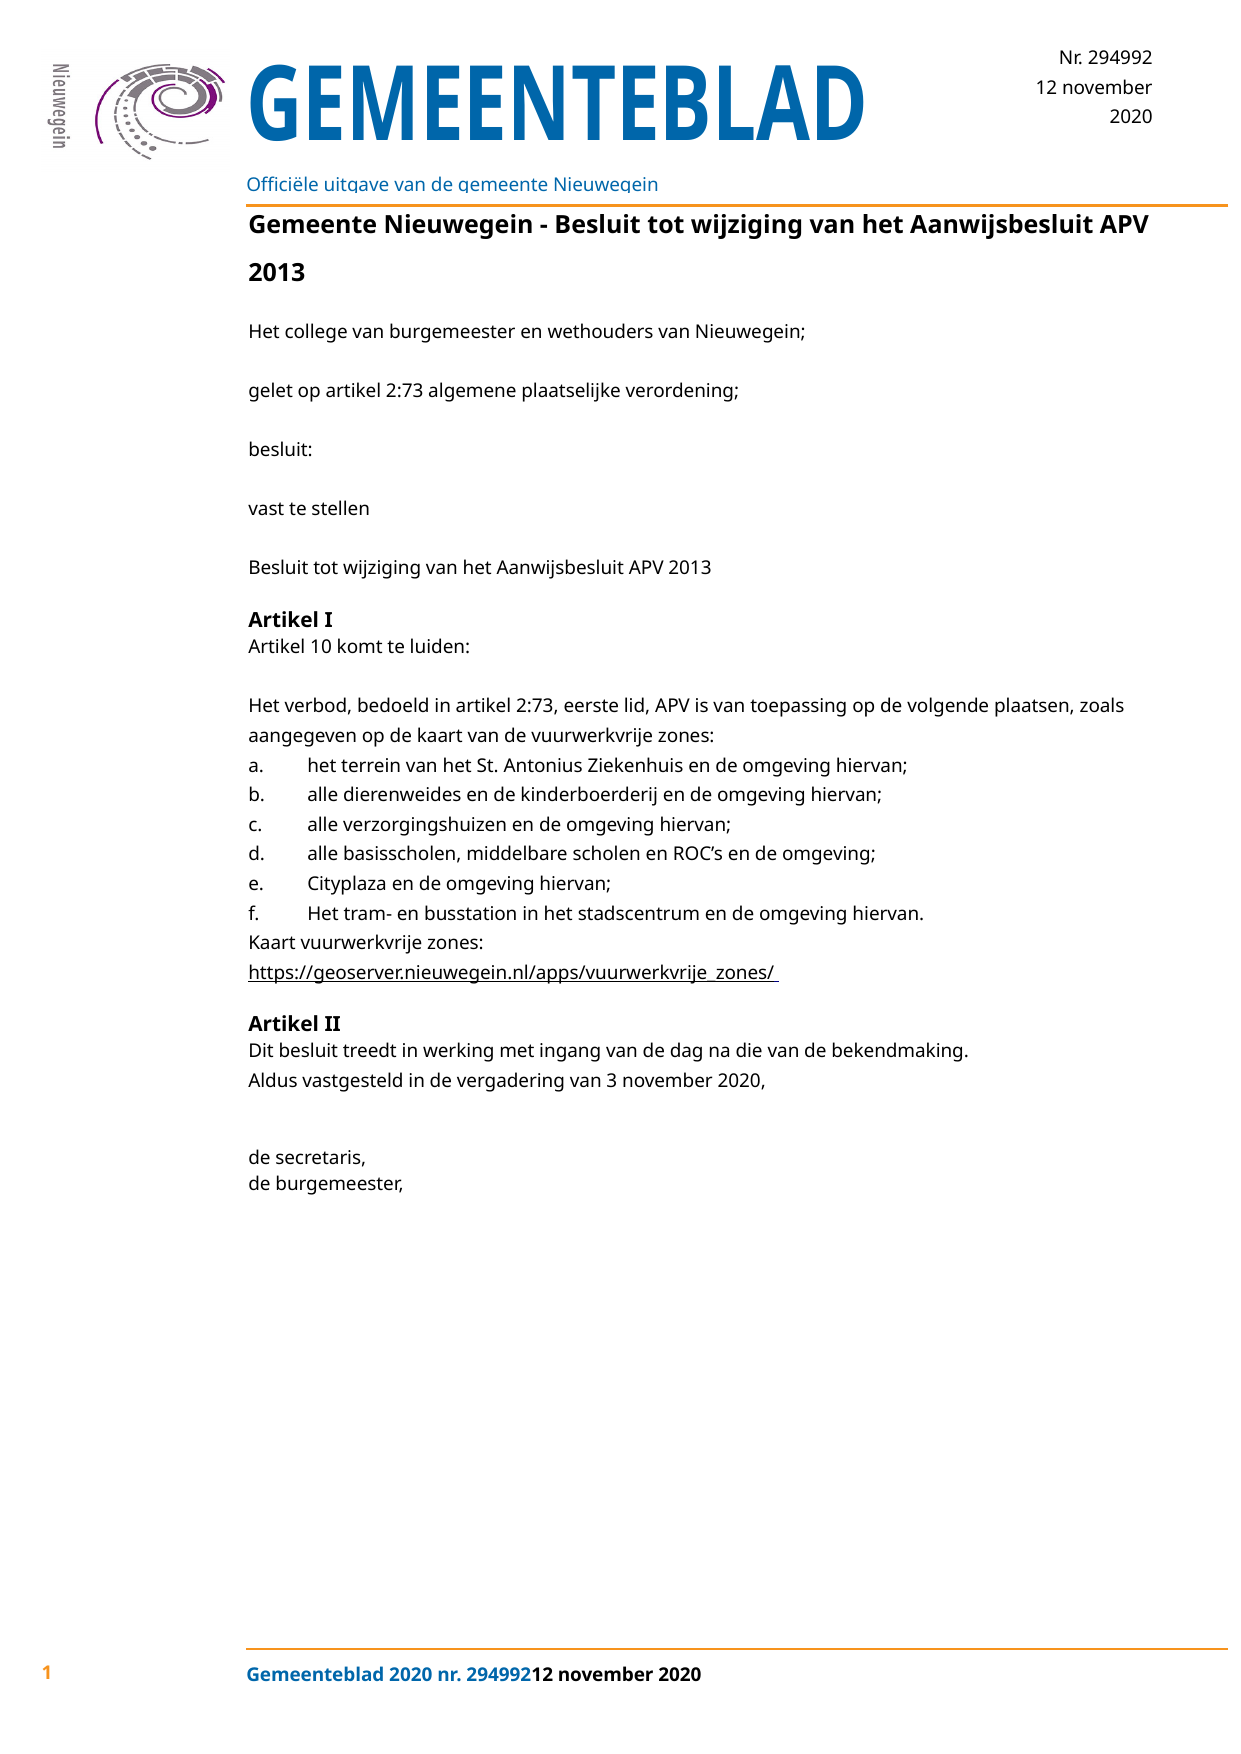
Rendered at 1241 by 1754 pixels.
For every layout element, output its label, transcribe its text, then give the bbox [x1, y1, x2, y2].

text Het college van burgemeester en wethouders van Nieuwegein; [248, 318, 1152, 344]
text Artikel 10 komt te luiden: [248, 633, 1152, 659]
list Het tram- en busstation in het stadscentrum en de omgeving hiervan. [248, 900, 1152, 925]
list alle dierenweides en de kinderboerderij en de omgeving hiervan; [248, 781, 1152, 807]
text https://geoserver.nieuwegein.nl/apps/vuurwerkvrije_zones/ [248, 959, 1152, 984]
text Besluit tot wijziging van het Aanwijsbesluit APV 2013 [248, 554, 1152, 580]
text Dit besluit treedt in werking met ingang van de dag na die van de bekendmaking. [248, 1038, 1152, 1063]
list Cityplaza en de omgeving hiervan; [248, 870, 1152, 896]
text Artikel I [248, 605, 1152, 633]
list het terrein van het St. Antonius Ziekenhuis en de omgeving hiervan; [248, 752, 1152, 777]
text de secretaris, [248, 1144, 1152, 1170]
text Het verbod, bedoeld in artikel 2:73, eerste lid, APV is van toepassing op de volgende plaatsen, zoals aangegeven op de kaart van de vuurwerkvrije zones: [248, 693, 1152, 748]
text besluit: [248, 436, 1152, 462]
picture [41, 47, 231, 172]
text gelet op artikel 2:73 algemene plaatselijke verordening; [248, 377, 1152, 403]
list alle basisscholen, middelbare scholen en ROC’s en de omgeving; [248, 841, 1152, 866]
text Aldus vastgesteld in de vergadering van 3 november 2020, [248, 1067, 1152, 1093]
text Gemeente Nieuwegein - Besluit tot wijziging van het Aanwijsbesluit APV 2013 [248, 207, 1152, 288]
text Artikel II [248, 1009, 1152, 1038]
text Kaart vuurwerkvrije zones: [248, 929, 1152, 955]
list alle verzorgingshuizen en de omgeving hiervan; [248, 811, 1152, 837]
text vast te stellen [248, 495, 1152, 521]
text de burgemeester, [248, 1170, 1152, 1196]
